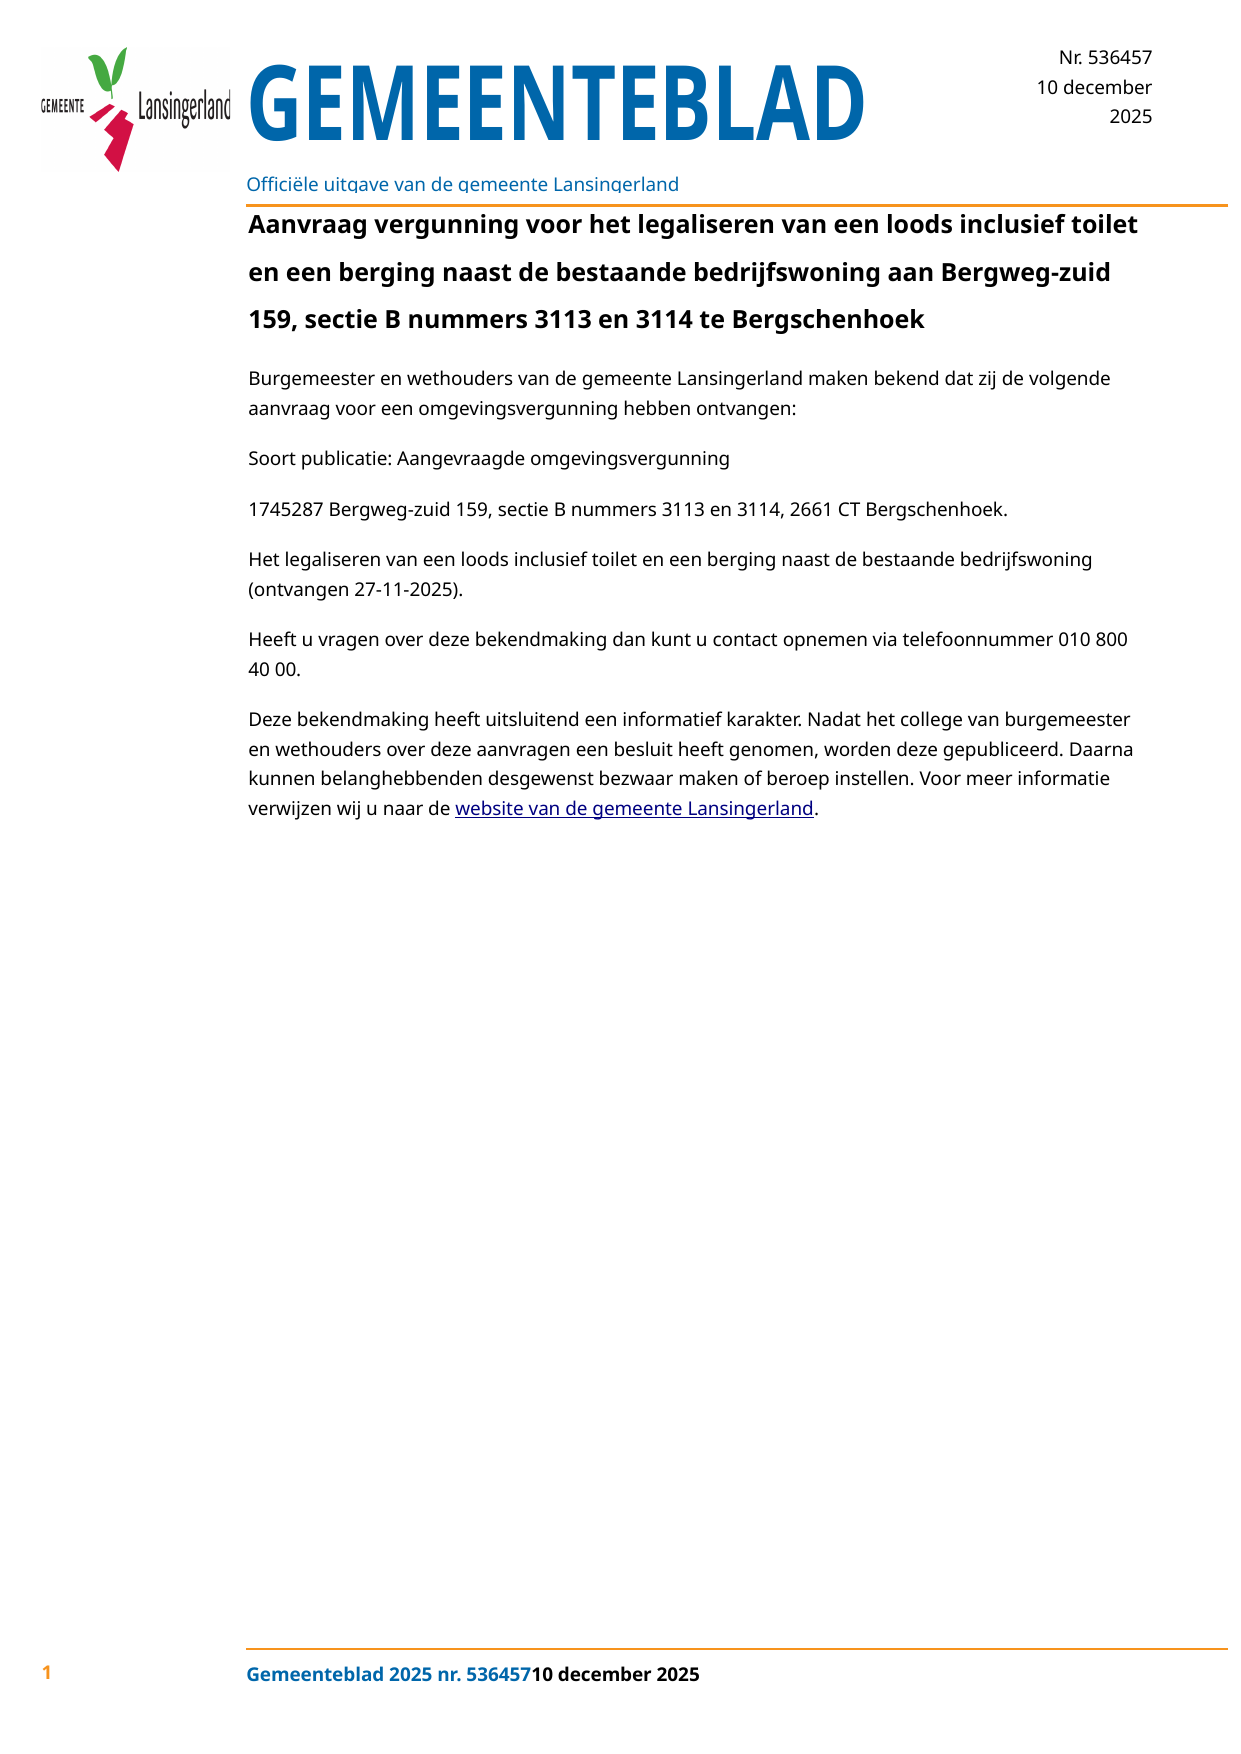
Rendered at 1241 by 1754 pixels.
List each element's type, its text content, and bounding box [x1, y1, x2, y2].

text Burgemeester en wethouders van de gemeente Lansingerland maken bekend dat zij de volgende aanvraag voor een omgevingsvergunning hebben ontvangen: [248, 366, 1152, 421]
text Het legaliseren van een loods inclusief toilet en een berging naast de bestaande bedrijfswoning (ontvangen 27-11-2025). [248, 546, 1152, 602]
text Deze bekendmaking heeft uitsluitend een informatief karakter. Nadat het college van burgemeester en wethouders over deze aanvragen een besluit heeft genomen, worden deze gepubliceerd. Daarna kunnen belanghebbenden desgewenst bezwaar maken of beroep instellen. Voor meer informatie verwijzen wij u naar de website van de gemeente Lansingerland. [248, 706, 1152, 821]
text 1745287 Bergweg-zuid 159, sectie B nummers 3113 en 3114, 2661 CT Bergschenhoek. [248, 496, 1152, 522]
text Aanvraag vergunning voor het legaliseren van een loods inclusief toilet en een berging naast de bestaande bedrijfswoning aan Bergweg-zuid 159, sectie B nummers 3113 en 3114 te Bergschenhoek [248, 207, 1152, 336]
picture [41, 47, 231, 172]
text Heeft u vragen over deze bekendmaking dan kunt u contact opnemen via telefoonnummer 010 800 40 00. [248, 626, 1152, 682]
text Soort publicatie: Aangevraagde omgevingsvergunning [248, 446, 1152, 471]
